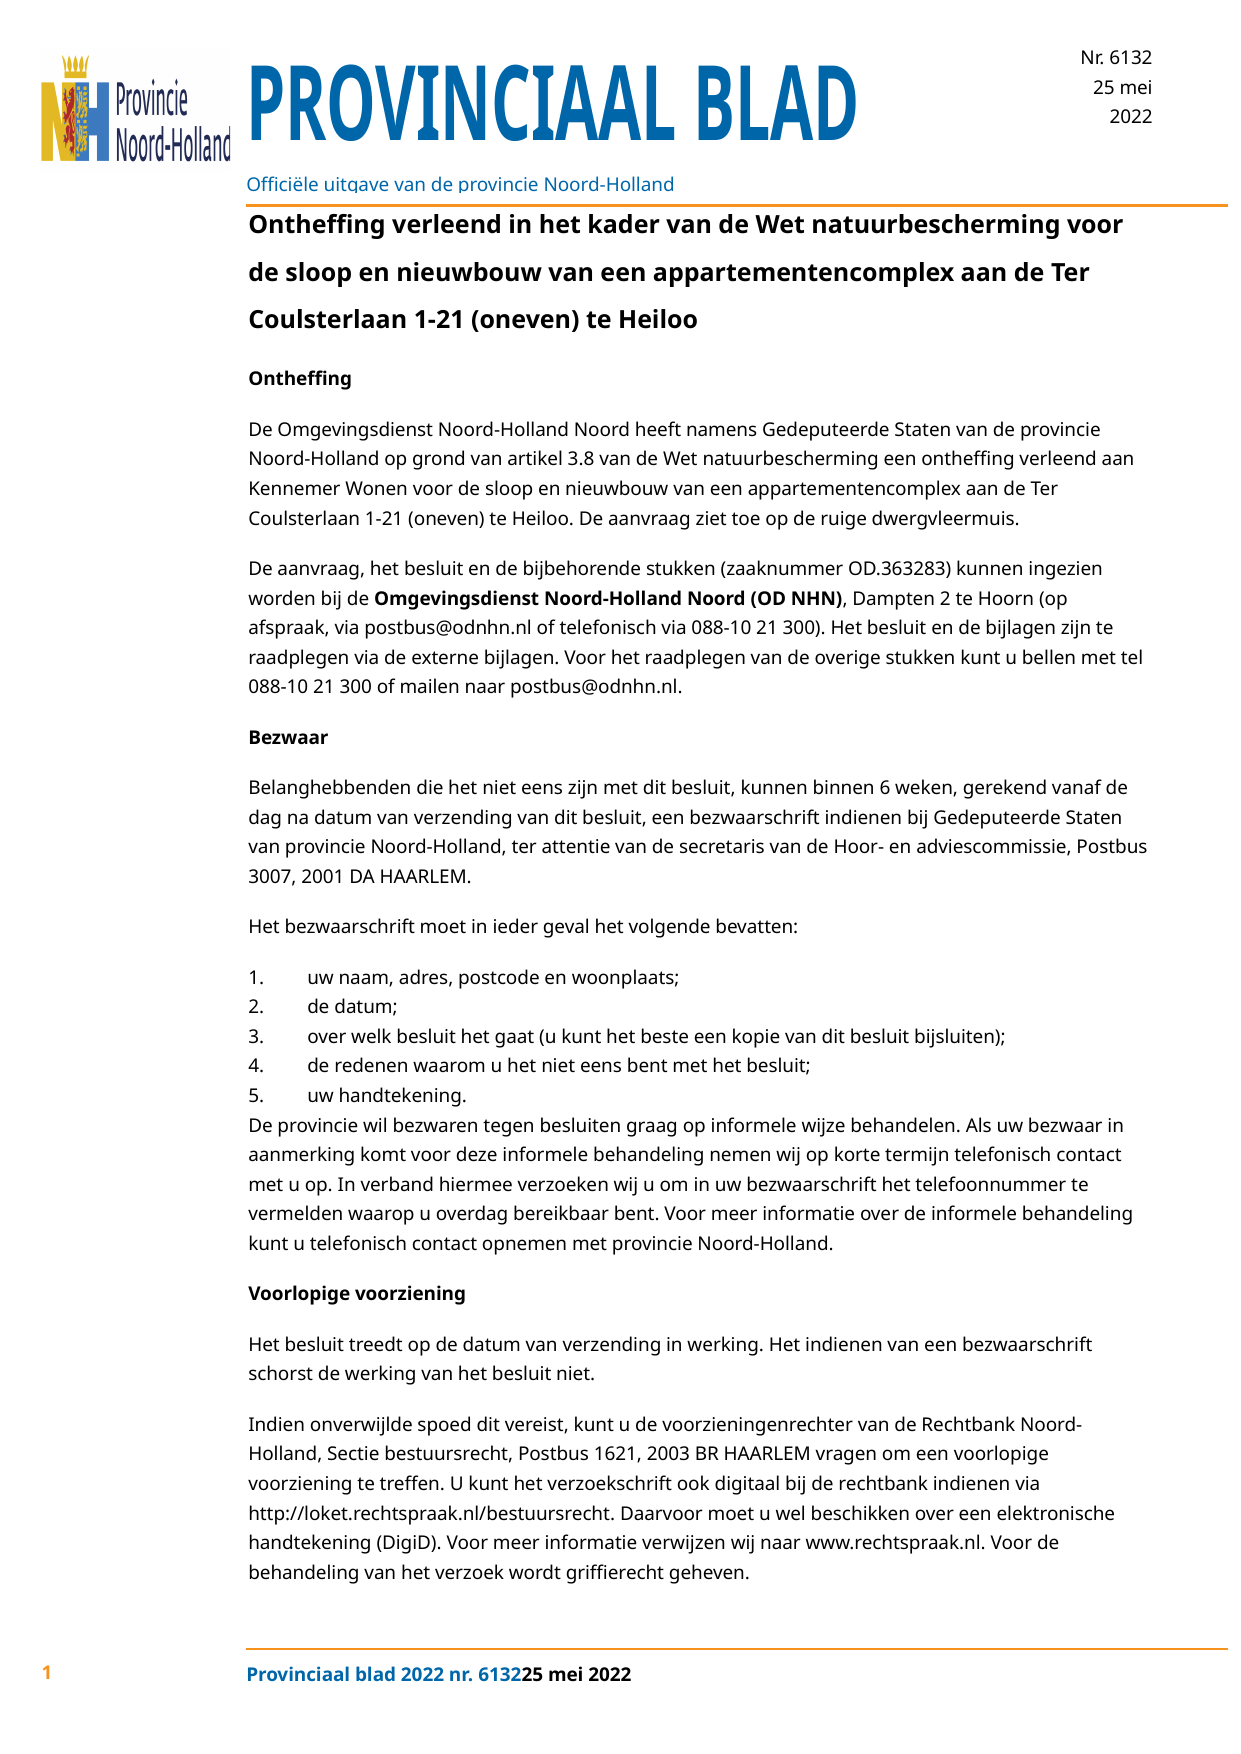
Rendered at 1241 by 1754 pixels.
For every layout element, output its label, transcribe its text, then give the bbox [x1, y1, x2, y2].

text De Omgevingsdienst Noord-Holland Noord heeft namens Gedeputeerde Staten van de provincie Noord-Holland op grond van artikel 3.8 van de Wet natuurbescherming een ontheffing verleend aan Kennemer Wonen voor de sloop en nieuwbouw van een appartementencomplex aan de Ter Coulsterlaan 1-21 (oneven) te Heiloo. De aanvraag ziet toe op de ruige dwergvleermuis. [248, 416, 1152, 530]
list de redenen waarom u het niet eens bent met het besluit; [248, 1053, 1152, 1078]
list de datum; [248, 993, 1152, 1019]
text Ontheffing verleend in het kader van de Wet natuurbescherming voor de sloop en nieuwbouw van een appartementencomplex aan de Ter Coulsterlaan 1-21 (oneven) te Heiloo [248, 207, 1152, 336]
text De aanvraag, het besluit en de bijbehorende stukken (zaaknummer OD.363283) kunnen ingezien worden bij de Omgevingsdienst Noord-Holland Noord (OD NHN), Dampten 2 te Hoorn (op afspraak, via postbus@odnhn.nl of telefonisch via 088-10 21 300). Het besluit en de bijlagen zijn te raadplegen via de externe bijlagen. Voor het raadplegen van de overige stukken kunt u bellen met tel 088-10 21 300 of mailen naar postbus@odnhn.nl. [248, 555, 1152, 699]
text Indien onverwijlde spoed dit vereist, kunt u de voorzieningenrechter van de Rechtbank Noord-Holland, Sectie bestuursrecht, Postbus 1621, 2003 BR HAARLEM vragen om een voorlopige voorziening te treffen. U kunt het verzoekschrift ook digitaal bij de rechtbank indienen via http://loket.rechtspraak.nl/bestuursrecht. Daarvoor moet u wel beschikken over een elektronische handtekening (DigiD). Voor meer informatie verwijzen wij naar www.rechtspraak.nl. Voor de behandeling van het verzoek wordt griffierecht geheven. [248, 1411, 1152, 1584]
text Belanghebbenden die het niet eens zijn met dit besluit, kunnen binnen 6 weken, gerekend vanaf de dag na datum van verzending van dit besluit, een bezwaarschrift indienen bij Gedeputeerde Staten van provincie Noord-Holland, ter attentie van de secretaris van de Hoor- en adviescommissie, Postbus 3007, 2001 DA HAARLEM. [248, 774, 1152, 889]
list uw naam, adres, postcode en woonplaats; [248, 964, 1152, 989]
text Ontheffing [248, 366, 1152, 391]
text Bezwaar [248, 724, 1152, 749]
list over welk besluit het gaat (u kunt het beste een kopie van dit besluit bijsluiten); [248, 1023, 1152, 1049]
text Het besluit treedt op de datum van verzending in werking. Het indienen van een bezwaarschrift schorst de werking van het besluit niet. [248, 1331, 1152, 1386]
picture [41, 47, 231, 172]
text Voorlopige voorziening [248, 1281, 1152, 1306]
text De provincie wil bezwaren tegen besluiten graag op informele wijze behandelen. Als uw bezwaar in aanmerking komt voor deze informele behandeling nemen wij op korte termijn telefonisch contact met u op. In verband hiermee verzoeken wij u om in uw bezwaarschrift het telefoonnummer te vermelden waarop u overdag bereikbaar bent. Voor meer informatie over de informele behandeling kunt u telefonisch contact opnemen met provincie Noord-Holland. [248, 1112, 1152, 1256]
list uw handtekening. [248, 1082, 1152, 1108]
text Het bezwaarschrift moet in ieder geval het volgende bevatten: [248, 913, 1152, 939]
